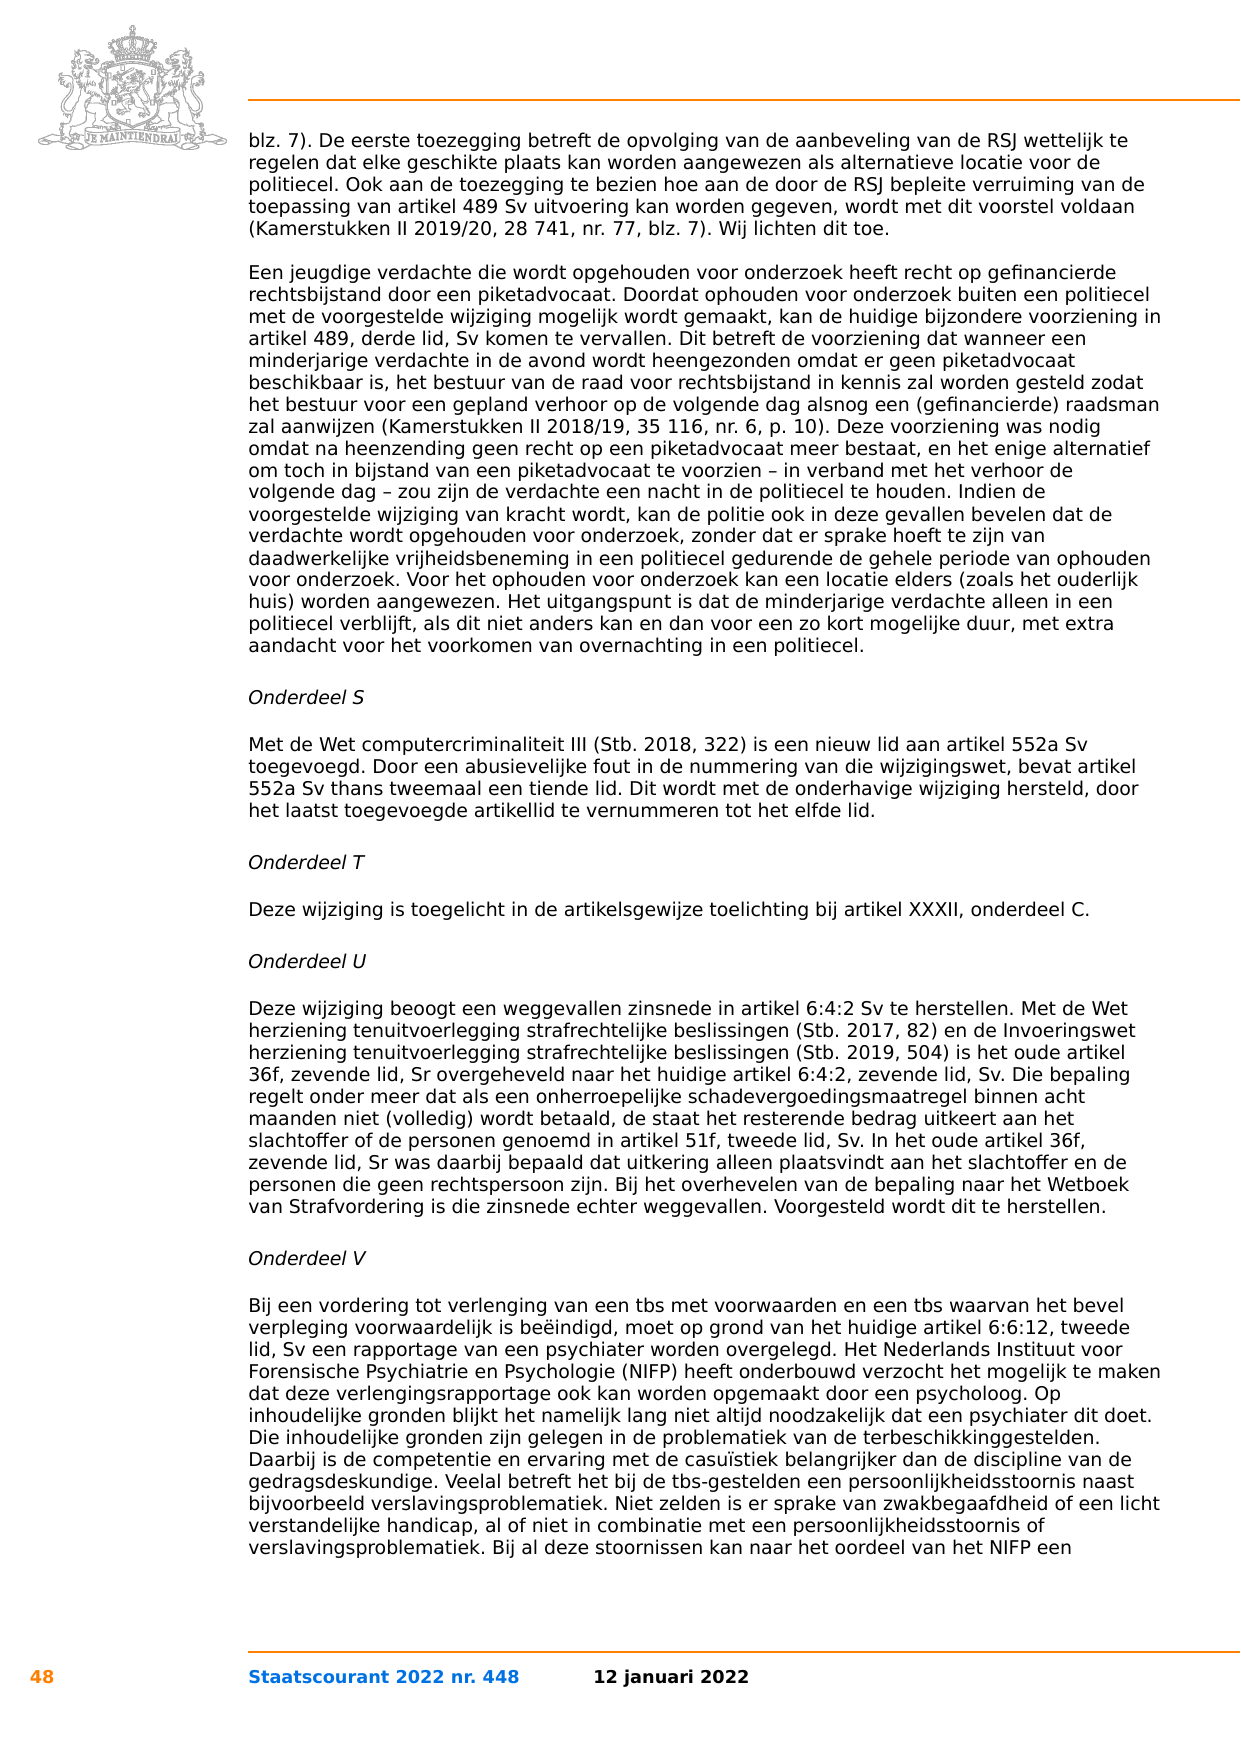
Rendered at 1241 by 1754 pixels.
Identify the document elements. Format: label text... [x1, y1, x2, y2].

picture [38, 25, 227, 150]
subtitle Onderdeel T [248, 852, 1163, 874]
text Deze wijziging is toegelicht in de artikelsgewijze toelichting bij artikel XXXII, onderdeel C. [248, 899, 1163, 921]
subtitle Onderdeel V [248, 1248, 1163, 1270]
text Een jeugdige verdachte die wordt opgehouden voor onderzoek heeft recht op gefinancierde rechtsbijstand door een piketadvocaat. Doordat ophouden voor onderzoek buiten een politiecel met de voorgestelde wijziging mogelijk wordt gemaakt, kan de huidige bijzondere voorziening in artikel 489, derde lid, Sv komen te vervallen. Dit betreft de voorziening dat wanneer een minderjarige verdachte in de avond wordt heengezonden omdat er geen piketadvocaat beschikbaar is, het bestuur van de raad voor rechtsbijstand in kennis zal worden gesteld zodat het bestuur voor een gepland verhoor op de volgende dag alsnog een (gefinancierde) raadsman zal aanwijzen (Kamerstukken II 2018/19, 35 116, nr. 6, p. 10). Deze voorziening was nodig omdat na heenzending geen recht op een piketadvocaat meer bestaat, en het enige alternatief om toch in bijstand van een piketadvocaat te voorzien – in verband met het verhoor de volgende dag – zou zijn de verdachte een nacht in de politiecel te houden. Indien de voorgestelde wijziging van kracht wordt, kan de politie ook in deze gevallen bevelen dat de verdachte wordt opgehouden voor onderzoek, zonder dat er sprake hoeft te zijn van daadwerkelijke vrijheidsbeneming in een politiecel gedurende de gehele periode van ophouden voor onderzoek. Voor het ophouden voor onderzoek kan een locatie elders (zoals het ouderlijk huis) worden aangewezen. Het uitgangspunt is dat de minderjarige verdachte alleen in een politiecel verblijft, als dit niet anders kan en dan voor een zo kort mogelijke duur, met extra aandacht voor het voorkomen van overnachting in een politiecel. [248, 262, 1163, 657]
text Met de Wet computercriminaliteit III (Stb. 2018, 322) is een nieuw lid aan artikel 552a Sv toegevoegd. Door een abusievelijke fout in de nummering van die wijzigingswet, bevat artikel 552a Sv thans tweemaal een tiende lid. Dit wordt met de onderhavige wijziging hersteld, door het laatst toegevoegde artikellid te vernummeren tot het elfde lid. [248, 734, 1163, 822]
subtitle Onderdeel U [248, 951, 1163, 973]
text blz. 7). De eerste toezegging betreft de opvolging van de aanbeveling van de RSJ wettelijk te regelen dat elke geschikte plaats kan worden aangewezen als alternatieve locatie voor de politiecel. Ook aan de toezegging te bezien hoe aan de door de RSJ bepleite verruiming van de toepassing van artikel 489 Sv uitvoering kan worden gegeven, wordt met dit voorstel voldaan (Kamerstukken II 2019/20, 28 741, nr. 77, blz. 7). Wij lichten dit toe. [248, 130, 1163, 240]
subtitle Onderdeel S [248, 687, 1163, 709]
text Deze wijziging beoogt een weggevallen zinsnede in artikel 6:4:2 Sv te herstellen. Met de Wet herziening tenuitvoerlegging strafrechtelijke beslissingen (Stb. 2017, 82) en de Invoeringswet herziening tenuitvoerlegging strafrechtelijke beslissingen (Stb. 2019, 504) is het oude artikel 36f, zevende lid, Sr overgeheveld naar het huidige artikel 6:4:2, zevende lid, Sv. Die bepaling regelt onder meer dat als een onherroepelijke schadevergoedingsmaatregel binnen acht maanden niet (volledig) wordt betaald, de staat het resterende bedrag uitkeert aan het slachtoffer of de personen genoemd in artikel 51f, tweede lid, Sv. In het oude artikel 36f, zevende lid, Sr was daarbij bepaald dat uitkering alleen plaatsvindt aan het slachtoffer en de personen die geen rechtspersoon zijn. Bij het overhevelen van de bepaling naar het Wetboek van Strafvordering is die zinsnede echter weggevallen. Voorgesteld wordt dit te herstellen. [248, 998, 1163, 1218]
text Bij een vordering tot verlenging van een tbs met voorwaarden en een tbs waarvan het bevel verpleging voorwaardelijk is beëindigd, moet op grond van het huidige artikel 6:6:12, tweede lid, Sv een rapportage van een psychiater worden overgelegd. Het Nederlands Instituut voor Forensische Psychiatrie en Psychologie (NIFP) heeft onderbouwd verzocht het mogelijk te maken dat deze verlengingsrapportage ook kan worden opgemaakt door een psycholoog. Op inhoudelijke gronden blijkt het namelijk lang niet altijd noodzakelijk dat een psychiater dit doet. Die inhoudelijke gronden zijn gelegen in de problematiek van de terbeschikkinggestelden. Daarbij is de competentie en ervaring met de casuïstiek belangrijker dan de discipline van de gedragsdeskundige. Veelal betreft het bij de tbs-gestelden een persoonlijkheidsstoornis naast bijvoorbeeld verslavingsproblematiek. Niet zelden is er sprake van zwakbegaafdheid of een licht verstandelijke handicap, al of niet in combinatie met een persoonlijkheidsstoornis of verslavingsproblematiek. Bij al deze stoornissen kan naar het oordeel van het NIFP een [248, 1295, 1163, 1559]
